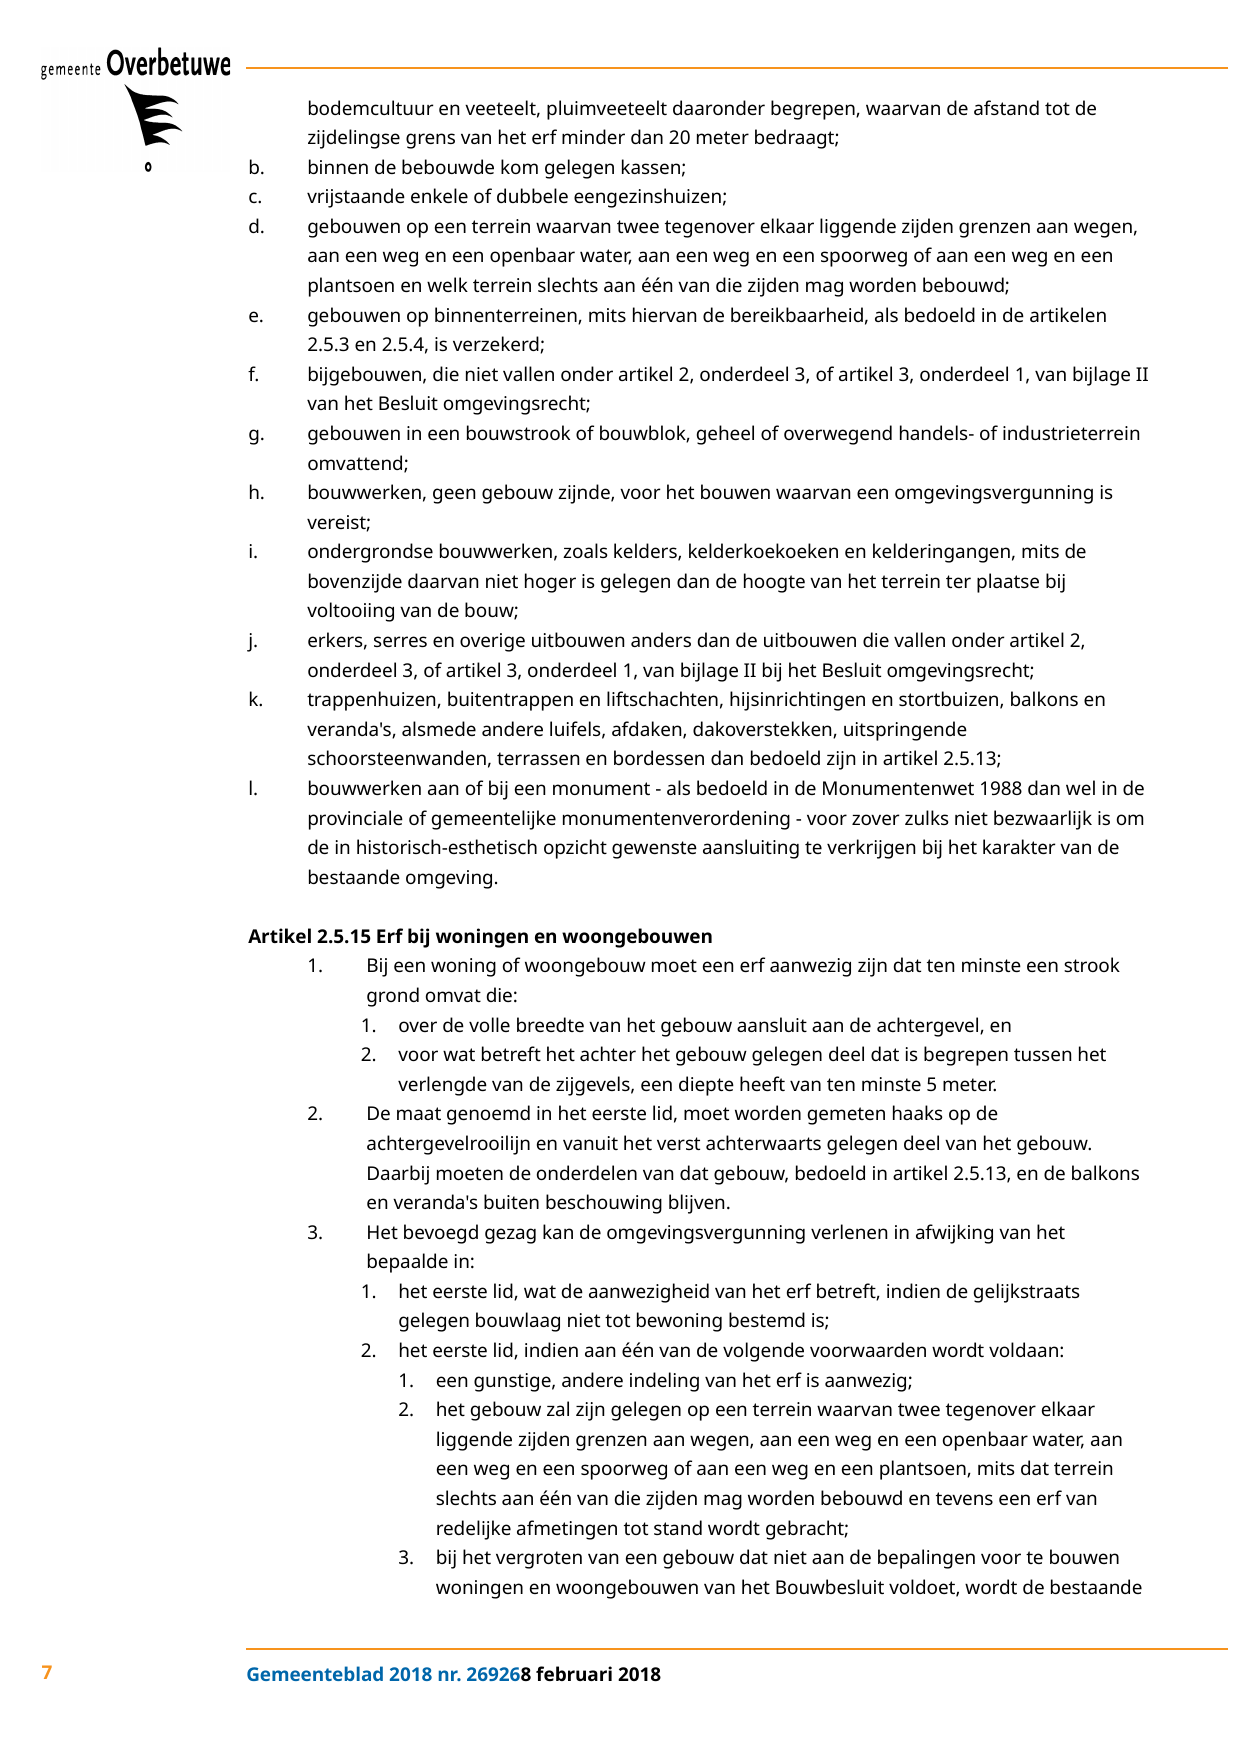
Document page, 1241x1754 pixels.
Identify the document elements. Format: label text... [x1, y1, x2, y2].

list trappenhuizen, buitentrappen en liftschachten, hijsinrichtingen en stortbuizen, balkons en veranda's, alsmede andere luifels, afdaken, dakoverstekken, uitspringende schoorsteenwanden, terrassen en bordessen dan bedoeld zijn in artikel 2.5.13; [248, 686, 1152, 771]
picture [41, 47, 231, 172]
list bij het vergroten van een gebouw dat niet aan de bepalingen voor te bouwen woningen en woongebouwen van het Bouwbesluit voldoet, wordt de bestaande [398, 1544, 1152, 1600]
list bijgebouwen, die niet vallen onder artikel 2, onderdeel 3, of artikel 3, onderdeel 1, van bijlage II van het Besluit omgevingsrecht; [248, 361, 1152, 416]
list vrijstaande enkele of dubbele eengezinshuizen; [248, 183, 1152, 209]
list het gebouw zal zijn gelegen op een terrein waarvan twee tegenover elkaar liggende zijden grenzen aan wegen, aan een weg en een openbaar water, aan een weg en een spoorweg of aan een weg en een plantsoen, mits dat terrein slechts aan één van die zijden mag worden bebouwd en tevens een erf van redelijke afmetingen tot stand wordt gebracht; [398, 1396, 1152, 1541]
list gebouwen in een bouwstrook of bouwblok, geheel of overwegend handels- of industrieterrein omvattend; [248, 420, 1152, 476]
list ondergrondse bouwwerken, zoals kelders, kelderkoekoeken en kelderingangen, mits de bovenzijde daarvan niet hoger is gelegen dan de hoogte van het terrein ter plaatse bij voltooiing van de bouw; [248, 538, 1152, 623]
list over de volle breedte van het gebouw aansluit aan de achtergevel, en [361, 1012, 1152, 1038]
list bouwwerken, geen gebouw zijnde, voor het bouwen waarvan een omgevingsvergunning is vereist; [248, 479, 1152, 535]
list bodemcultuur en veeteelt, pluimveeteelt daaronder begrepen, waarvan de afstand tot de zijdelingse grens van het erf minder dan 20 meter bedraagt; [248, 95, 1152, 150]
list gebouwen op binnenterreinen, mits hiervan de bereikbaarheid, als bedoeld in de artikelen 2.5.3 en 2.5.4, is verzekerd; [248, 302, 1152, 357]
list Bij een woning of woongebouw moet een erf aanwezig zijn dat ten minste een strook grond omvat die: [307, 953, 1152, 1008]
list binnen de bebouwde kom gelegen kassen; [248, 154, 1152, 180]
list gebouwen op een terrein waarvan twee tegenover elkaar liggende zijden grenzen aan wegen, aan een weg en een openbaar water, aan een weg en een spoorweg of aan een weg en een plantsoen en welk terrein slechts aan één van die zijden mag worden bebouwd; [248, 213, 1152, 298]
list voor wat betreft het achter het gebouw gelegen deel dat is begrepen tussen het verlengde van de zijgevels, een diepte heeft van ten minste 5 meter. [361, 1041, 1152, 1097]
list De maat genoemd in het eerste lid, moet worden gemeten haaks op de achtergevelrooilijn en vanuit het verst achterwaarts gelegen deel van het gebouw. Daarbij moeten de onderdelen van dat gebouw, bedoeld in artikel 2.5.13, en de balkons en veranda's buiten beschouwing blijven. [307, 1101, 1152, 1215]
list Het bevoegd gezag kan de omgevingsvergunning verlenen in afwijking van het bepaalde in: [307, 1219, 1152, 1274]
list een gunstige, andere indeling van het erf is aanwezig; [398, 1367, 1152, 1393]
text Artikel 2.5.15 Erf bij woningen en woongebouwen [248, 923, 1152, 949]
list het eerste lid, wat de aanwezigheid van het erf betreft, indien de gelijkstraats gelegen bouwlaag niet tot bewoning bestemd is; [361, 1278, 1152, 1333]
list bouwwerken aan of bij een monument - als bedoeld in de Monumentenwet 1988 dan wel in de provinciale of gemeentelijke monumentenverordening - voor zover zulks niet bezwaarlijk is om de in historisch-esthetisch opzicht gewenste aansluiting te verkrijgen bij het karakter van de bestaande omgeving. [248, 775, 1152, 890]
list het eerste lid, indien aan één van de volgende voorwaarden wordt voldaan: [361, 1337, 1152, 1363]
list erkers, serres en overige uitbouwen anders dan de uitbouwen die vallen onder artikel 2, onderdeel 3, of artikel 3, onderdeel 1, van bijlage II bij het Besluit omgevingsrecht; [248, 627, 1152, 683]
